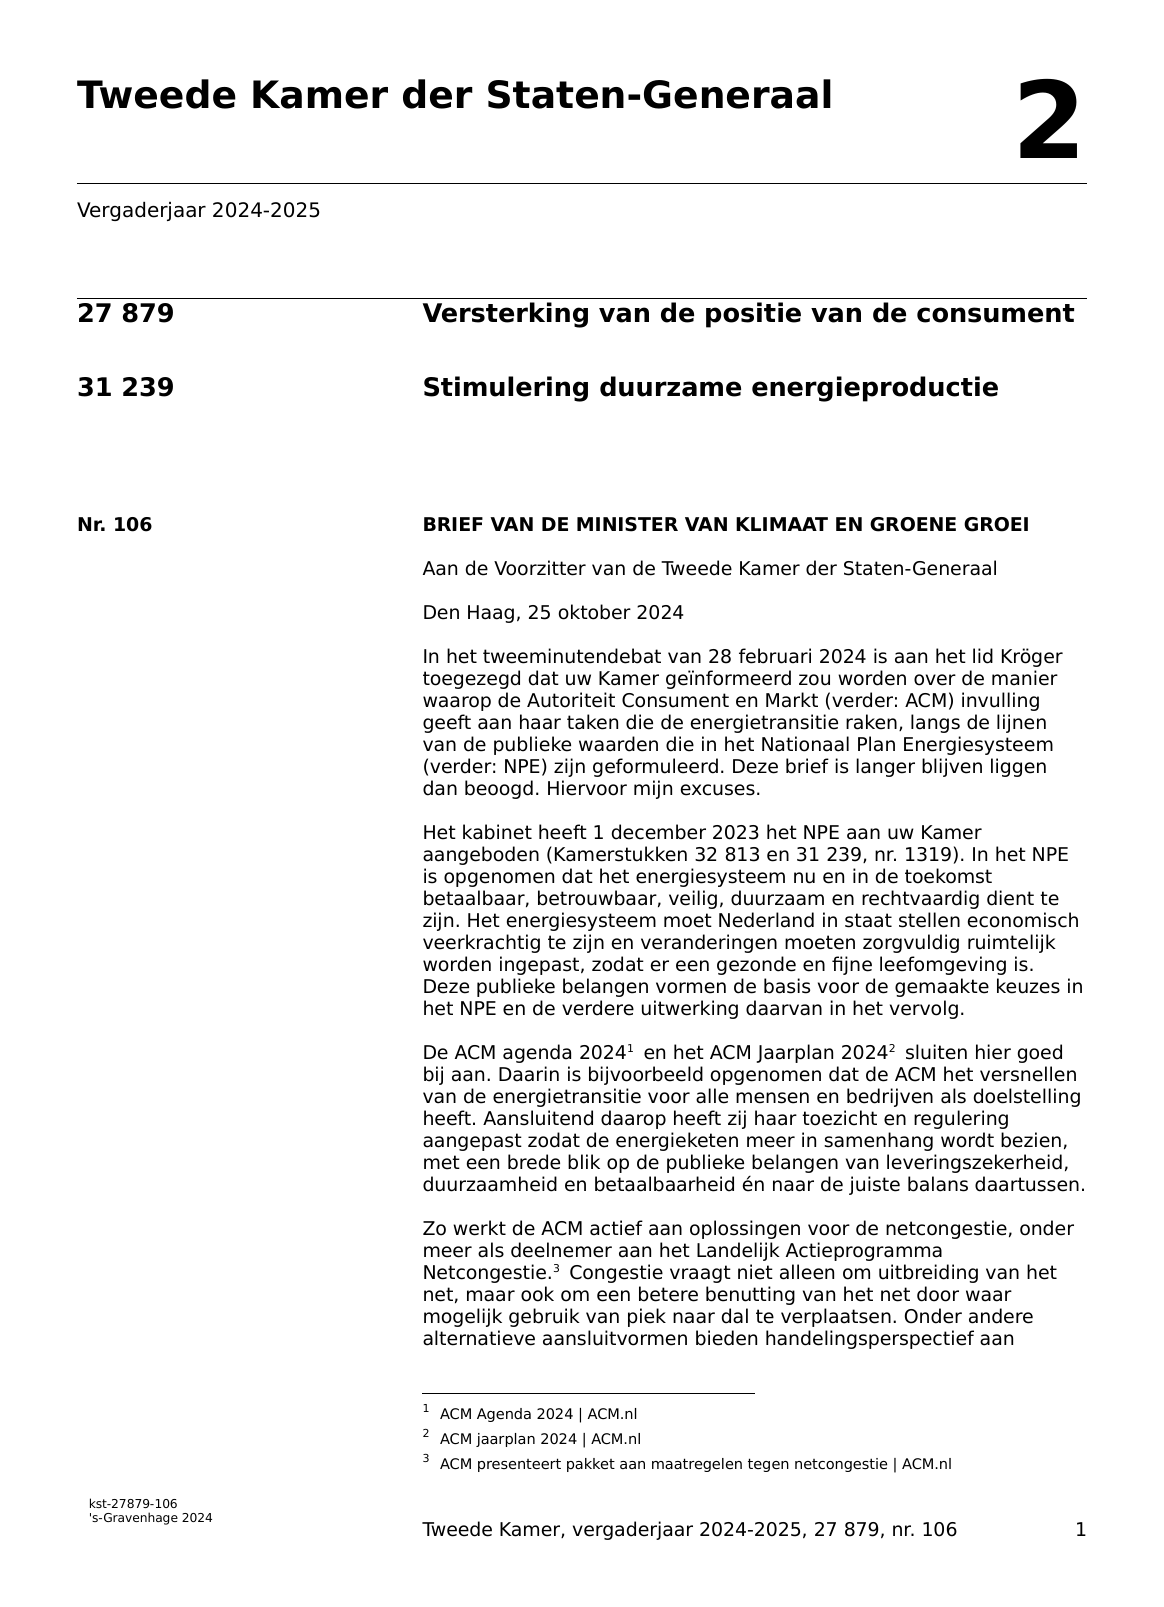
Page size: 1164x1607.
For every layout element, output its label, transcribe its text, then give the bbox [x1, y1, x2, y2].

text In het tweeminutendebat van 28 februari 2024 is aan het lid Kröger toegezegd dat uw Kamer geïnformeerd zou worden over de manier waarop de Autoriteit Consument en Markt (verder: ACM) invulling geeft aan haar taken die de energietransitie raken, langs de lijnen van de publieke waarden die in het Nationaal Plan Energiesysteem (verder: NPE) zijn geformuleerd. Deze brief is langer blijven liggen dan beoogd. Hiervoor mijn excuses. [422, 646, 1087, 800]
text 's-Gravenhage 2024 [88, 1511, 323, 1525]
text Zo werkt de ACM actief aan oplossingen voor de netcongestie, onder meer als deelnemer aan het Landelijk Actieprogramma Netcongestie. Congestie vraagt niet alleen om uitbreiding van het net, maar ook om een betere benutting van het net door waar mogelijk gebruik van piek naar dal te verplaatsen. Onder andere alternatieve aansluitvormen bieden handelingsperspectief aan [422, 1218, 1087, 1350]
subtitle 31 239 Stimulering duurzame energieproductie [77, 373, 1087, 403]
text ACM jaarplan 2024 | ACM.nl [422, 1427, 1087, 1449]
subtitle Nr. 106 BRIEF VAN DE MINISTER VAN KLIMAAT EN GROENE GROEI [77, 514, 1087, 536]
text Het kabinet heeft 1 december 2023 het NPE aan uw Kamer aangeboden (Kamerstukken 32 813 en 31 239, nr. 1319). In het NPE is opgenomen dat het energiesysteem nu en in de toekomst betaalbaar, betrouwbaar, veilig, duurzaam en rechtvaardig dient te zijn. Het energiesysteem moet Nederland in staat stellen economisch veerkrachtig te zijn en veranderingen moeten zorgvuldig ruimtelijk worden ingepast, zodat er een gezonde en fijne leefomgeving is. Deze publieke belangen vormen de basis voor de gemaakte keuzes in het NPE en de verdere uitwerking daarvan in het vervolg. [422, 822, 1087, 1020]
text Aan de Voorzitter van de Tweede Kamer der Staten-Generaal [422, 558, 1087, 580]
text Den Haag, 25 oktober 2024 [422, 602, 1087, 624]
text ACM presenteert pakket aan maatregelen tegen netcongestie | ACM.nl [422, 1452, 1087, 1474]
table_header Tweede Kamer der Staten-Generaal [77, 59, 886, 183]
table_header 2 [886, 59, 1087, 183]
table_cell Vergaderjaar 2024-2025 [77, 184, 1087, 298]
subtitle 27 879 Versterking van de positie van de consument [77, 299, 1087, 329]
text kst-27879-106 [88, 1497, 323, 1511]
text De ACM agenda 2024 en het ACM Jaarplan 2024 sluiten hier goed bij aan. Daarin is bijvoorbeeld opgenomen dat de ACM het versnellen van de energietransitie voor alle mensen en bedrijven als doelstelling heeft. Aansluitend daarop heeft zij haar toezicht en regulering aangepast zodat de energieketen meer in samenhang wordt bezien, met een brede blik op de publieke belangen van leveringszekerheid, duurzaamheid en betaalbaarheid én naar de juiste balans daartussen. [422, 1042, 1087, 1196]
text ACM Agenda 2024 | ACM.nl [422, 1402, 1087, 1424]
